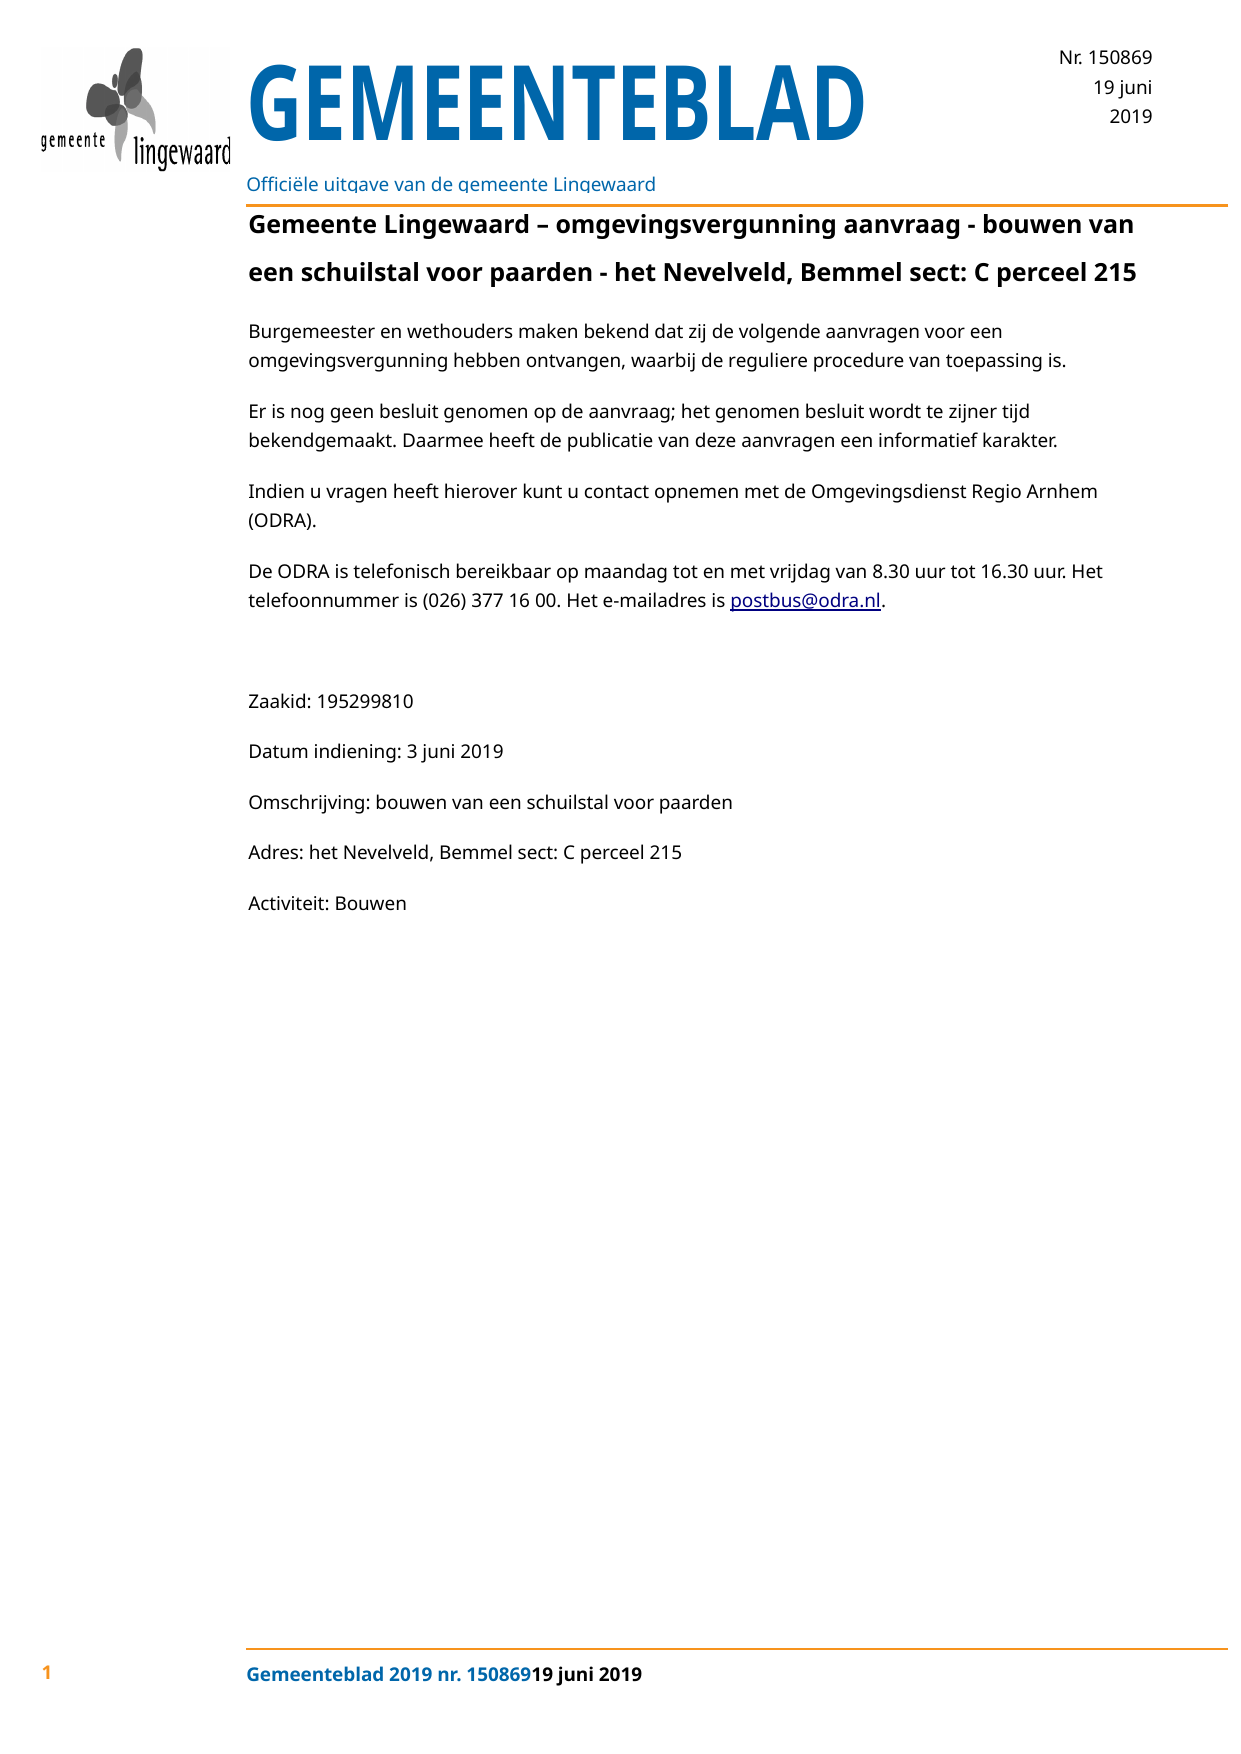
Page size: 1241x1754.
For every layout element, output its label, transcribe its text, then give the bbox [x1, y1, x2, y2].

text Omschrijving: bouwen van een schuilstal voor paarden [248, 789, 1152, 815]
text Datum indiening: 3 juni 2019 [248, 739, 1152, 764]
text Er is nog geen besluit genomen op de aanvraag; het genomen besluit wordt te zijner tijd bekendgemaakt. Daarmee heeft de publicatie van deze aanvragen een informatief karakter. [248, 398, 1152, 453]
text Indien u vragen heeft hierover kunt u contact opnemen met de Omgevingsdienst Regio Arnhem (ODRA). [248, 478, 1152, 533]
text Activiteit: Bouwen [248, 890, 1152, 916]
text Zaakid: 195299810 [248, 688, 1152, 714]
text Burgemeester en wethouders maken bekend dat zij de volgende aanvragen voor een omgevingsvergunning hebben ontvangen, waarbij de reguliere procedure van toepassing is. [248, 318, 1152, 373]
text Gemeente Lingewaard – omgevingsvergunning aanvraag - bouwen van een schuilstal voor paarden - het Nevelveld, Bemmel sect: C perceel 215 [248, 207, 1152, 288]
picture [41, 47, 231, 172]
text Adres: het Nevelveld, Bemmel sect: C perceel 215 [248, 839, 1152, 865]
text De ODRA is telefonisch bereikbaar op maandag tot en met vrijdag van 8.30 uur tot 16.30 uur. Het telefoonnummer is (026) 377 16 00. Het e-mailadres is postbus@odra.nl. [248, 558, 1152, 613]
